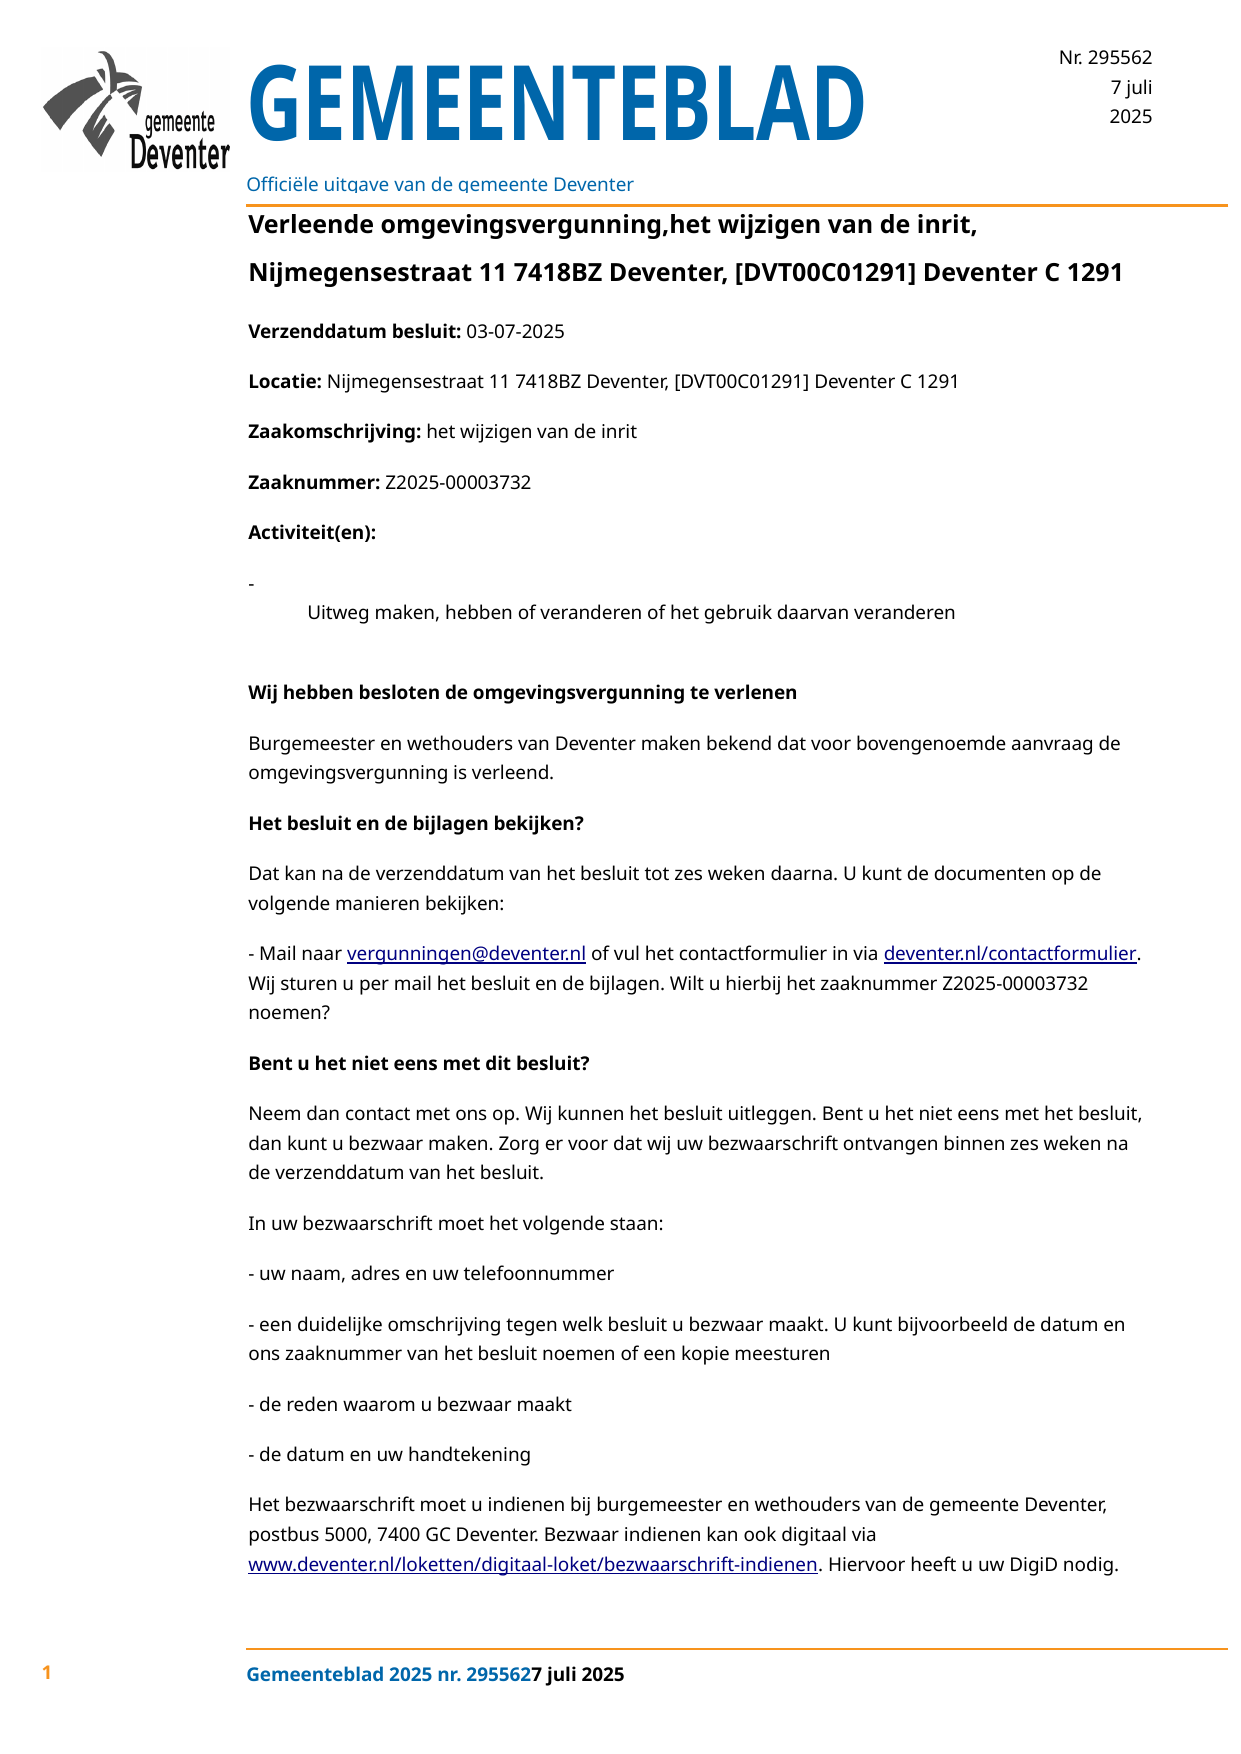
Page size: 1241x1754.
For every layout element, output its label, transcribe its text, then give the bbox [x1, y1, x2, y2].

text Wij hebben besloten de omgevingsvergunning te verlenen [248, 679, 1152, 705]
text - de reden waarom u bezwaar maakt [248, 1391, 1152, 1417]
text Burgemeester en wethouders van Deventer maken bekend dat voor bovengenoemde aanvraag de omgevingsvergunning is verleend. [248, 730, 1152, 785]
text - Mail naar vergunningen@deventer.nl of vul het contactformulier in via deventer.nl/contactformulier. Wij sturen u per mail het besluit en de bijlagen. Wilt u hierbij het zaaknummer Z2025-00003732 noemen? [248, 940, 1152, 1025]
text - een duidelijke omschrijving tegen welk besluit u bezwaar maakt. U kunt bijvoorbeeld de datum en ons zaaknummer van het besluit noemen of een kopie meesturen [248, 1311, 1152, 1366]
text In uw bezwaarschrift moet het volgende staan: [248, 1210, 1152, 1236]
text - uw naam, adres en uw telefoonnummer [248, 1260, 1152, 1286]
text Locatie: Nijmegensestraat 11 7418BZ Deventer, [DVT00C01291] Deventer C 1291 [248, 368, 1152, 394]
text Verzenddatum besluit: 03-07-2025 [248, 318, 1152, 344]
text Zaaknummer: Z2025-00003732 [248, 469, 1152, 495]
text Activiteit(en): [248, 519, 1152, 545]
text Dat kan na de verzenddatum van het besluit tot zes weken daarna. U kunt de documenten op de volgende manieren bekijken: [248, 860, 1152, 916]
text Het besluit en de bijlagen bekijken? [248, 810, 1152, 836]
text Zaakomschrijving: het wijzigen van de inrit [248, 419, 1152, 444]
picture [41, 47, 231, 172]
text Verleende omgevingsvergunning,het wijzigen van de inrit, Nijmegensestraat 11 7418BZ Deventer, [DVT00C01291] Deventer C 1291 [248, 207, 1152, 288]
text - de datum en uw handtekening [248, 1441, 1152, 1467]
text Het bezwaarschrift moet u indienen bij burgemeester en wethouders van de gemeente Deventer, postbus 5000, 7400 GC Deventer. Bezwaar indienen kan ook digitaal via www.deventer.nl/loketten/digitaal-loket/bezwaarschrift-indienen. Hiervoor heeft u uw DigiD nodig. [248, 1492, 1152, 1577]
list Uitweg maken, hebben of veranderen of het gebruik daarvan veranderen [248, 599, 1152, 625]
text Neem dan contact met ons op. Wij kunnen het besluit uitleggen. Bent u het niet eens met het besluit, dan kunt u bezwaar maken. Zorg er voor dat wij uw bezwaarschrift ontvangen binnen zes weken na de verzenddatum van het besluit. [248, 1100, 1152, 1185]
text Bent u het niet eens met dit besluit? [248, 1050, 1152, 1076]
